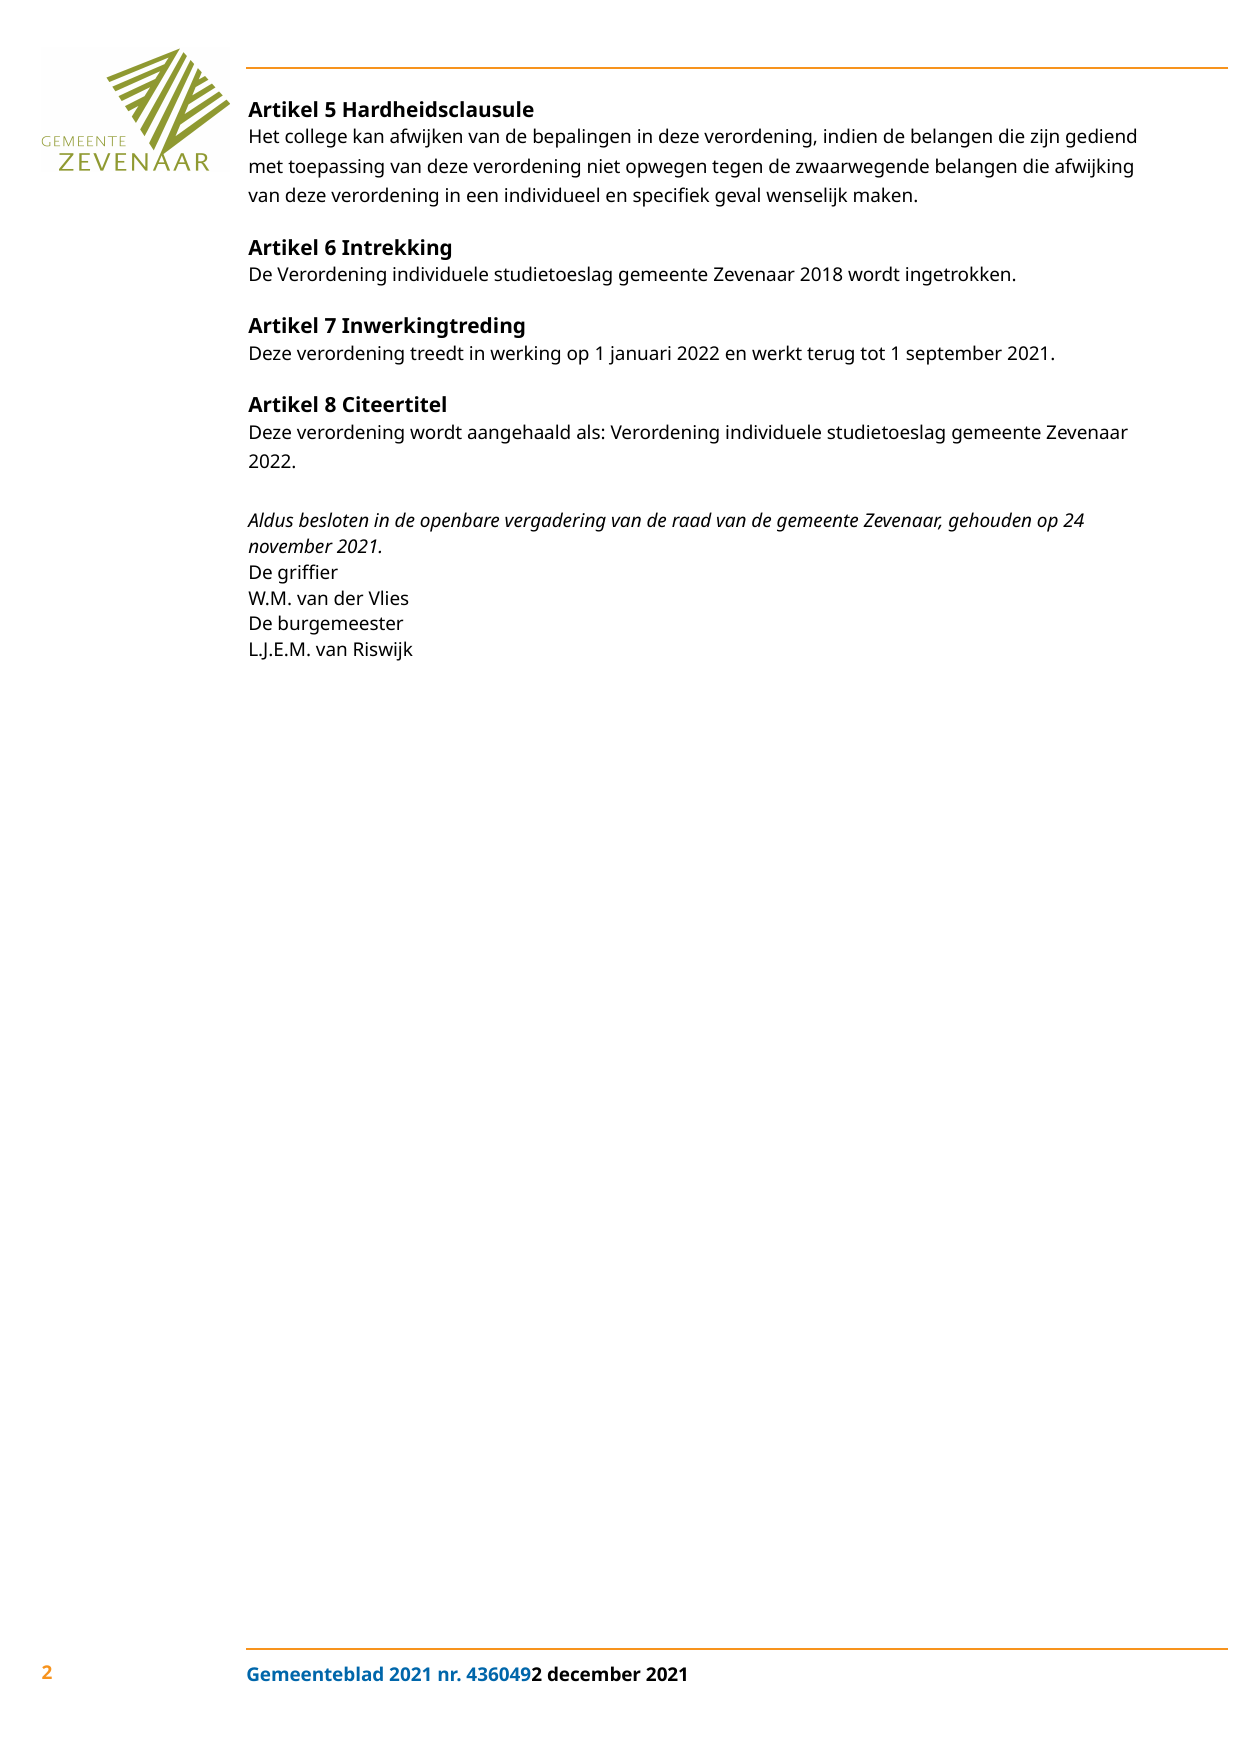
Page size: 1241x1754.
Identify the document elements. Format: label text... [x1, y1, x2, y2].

text W.M. van der Vlies [248, 585, 1152, 611]
text Artikel 6 Intrekking [248, 233, 1152, 261]
text De burgemeester [248, 611, 1152, 636]
text Aldus besloten in de openbare vergadering van de raad van de gemeente Zevenaar, gehouden op 24 november 2021. [248, 508, 1152, 559]
text Artikel 8 Citeertitel [248, 391, 1152, 419]
text L.J.E.M. van Riswijk [248, 636, 1152, 662]
text De Verordening individuele studietoeslag gemeente Zevenaar 2018 wordt ingetrokken. [248, 261, 1152, 287]
text Deze verordening treedt in werking op 1 januari 2022 en werkt terug tot 1 september 2021. [248, 340, 1152, 366]
text De griffier [248, 559, 1152, 585]
picture [41, 47, 231, 172]
text Deze verordening wordt aangehaald als: Verordening individuele studietoeslag gemeente Zevenaar 2022. [248, 419, 1152, 474]
text Artikel 5 Hardheidsclausule [248, 95, 1152, 123]
text Het college kan afwijken van de bepalingen in deze verordening, indien de belangen die zijn gediend met toepassing van deze verordening niet opwegen tegen de zwaarwegende belangen die afwijking van deze verordening in een individueel en specifiek geval wenselijk maken. [248, 123, 1152, 208]
text Artikel 7 Inwerkingtreding [248, 312, 1152, 340]
